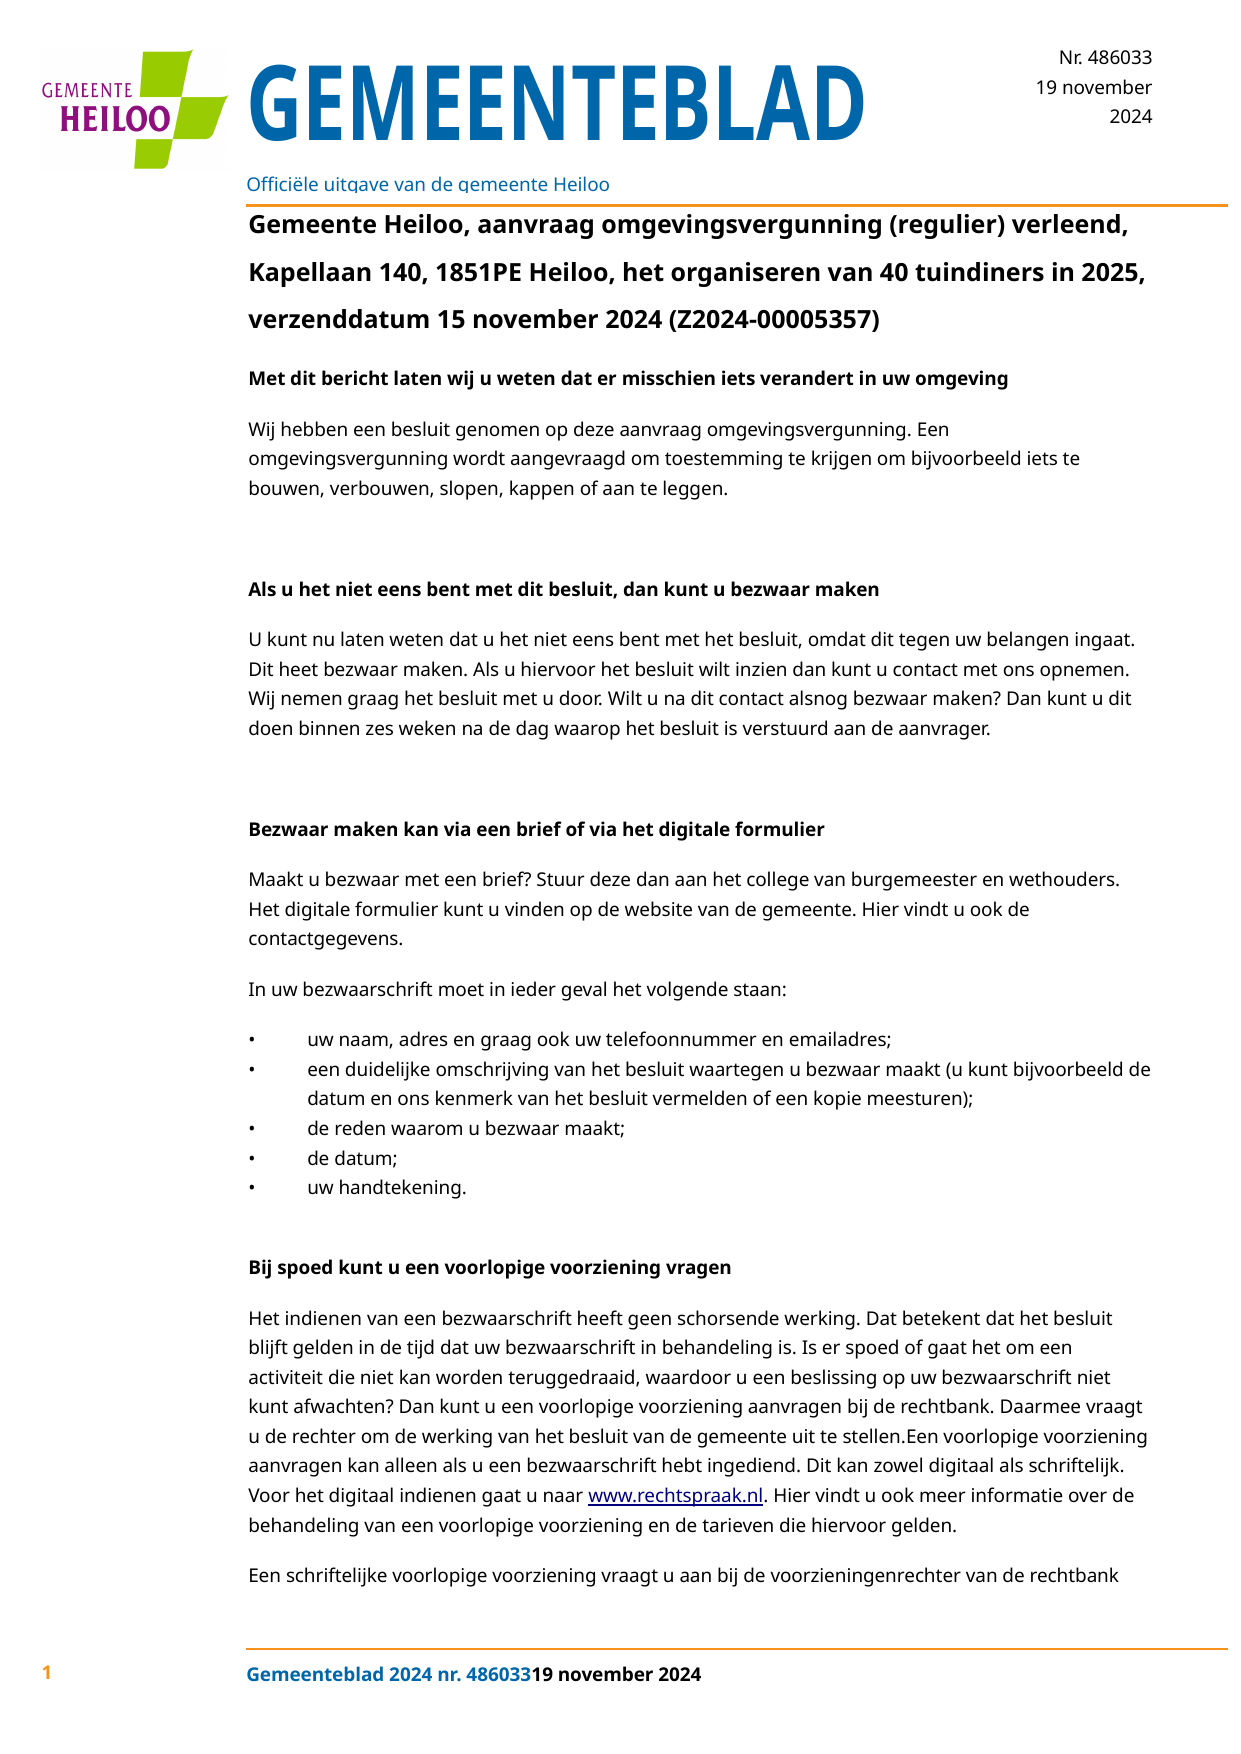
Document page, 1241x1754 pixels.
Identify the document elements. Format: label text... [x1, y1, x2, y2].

text Een schriftelijke voorlopige voorziening vraagt u aan bij de voorzieningenrechter van de rechtbank [248, 1562, 1152, 1588]
list de datum; [248, 1145, 1152, 1170]
text Wij hebben een besluit genomen op deze aanvraag omgevingsvergunning. Een omgevingsvergunning wordt aangevraagd om toestemming te krijgen om bijvoorbeeld iets te bouwen, verbouwen, slopen, kappen of aan te leggen. [248, 416, 1152, 501]
list uw naam, adres en graag ook uw telefoonnummer en emailadres; [248, 1026, 1152, 1052]
text Bij spoed kunt u een voorlopige voorziening vragen [248, 1254, 1152, 1280]
text Met dit bericht laten wij u weten dat er misschien iets verandert in uw omgeving [248, 366, 1152, 391]
text Als u het niet eens bent met dit besluit, dan kunt u bezwaar maken [248, 576, 1152, 602]
text U kunt nu laten weten dat u het niet eens bent met het besluit, omdat dit tegen uw belangen ingaat. Dit heet bezwaar maken. Als u hiervoor het besluit wilt inzien dan kunt u contact met ons opnemen. Wij nemen graag het besluit met u door. Wilt u na dit contact alsnog bezwaar maken? Dan kunt u dit doen binnen zes weken na de dag waarop het besluit is verstuurd aan de aanvrager. [248, 626, 1152, 741]
text In uw bezwaarschrift moet in ieder geval het volgende staan: [248, 976, 1152, 1002]
list een duidelijke omschrijving van het besluit waartegen u bezwaar maakt (u kunt bijvoorbeeld de datum en ons kenmerk van het besluit vermelden of een kopie meesturen); [248, 1056, 1152, 1111]
text Bezwaar maken kan via een brief of via het digitale formulier [248, 816, 1152, 842]
text Maakt u bezwaar met een brief? Stuur deze dan aan het college van burgemeester en wethouders. Het digitale formulier kunt u vinden op de website van de gemeente. Hier vindt u ook de contactgegevens. [248, 866, 1152, 951]
list uw handtekening. [248, 1174, 1152, 1200]
text Gemeente Heiloo, aanvraag omgevingsvergunning (regulier) verleend, Kapellaan 140, 1851PE Heiloo, het organiseren van 40 tuindiners in 2025, verzenddatum 15 november 2024 (Z2024-00005357) [248, 207, 1152, 336]
text Het indienen van een bezwaarschrift heeft geen schorsende werking. Dat betekent dat het besluit blijft gelden in de tijd dat uw bezwaarschrift in behandeling is. Is er spoed of gaat het om een activiteit die niet kan worden teruggedraaid, waardoor u een beslissing op uw bezwaarschrift niet kunt afwachten? Dan kunt u een voorlopige voorziening aanvragen bij de rechtbank. Daarmee vraagt u de rechter om de werking van het besluit van de gemeente uit te stellen.Een voorlopige voorziening aanvragen kan alleen als u een bezwaarschrift hebt ingediend. Dit kan zowel digitaal als schriftelijk. Voor het digitaal indienen gaat u naar www.rechtspraak.nl. Hier vindt u ook meer informatie over de behandeling van een voorlopige voorziening en de tarieven die hiervoor gelden. [248, 1305, 1152, 1537]
picture [41, 47, 231, 172]
list de reden waarom u bezwaar maakt; [248, 1115, 1152, 1141]
